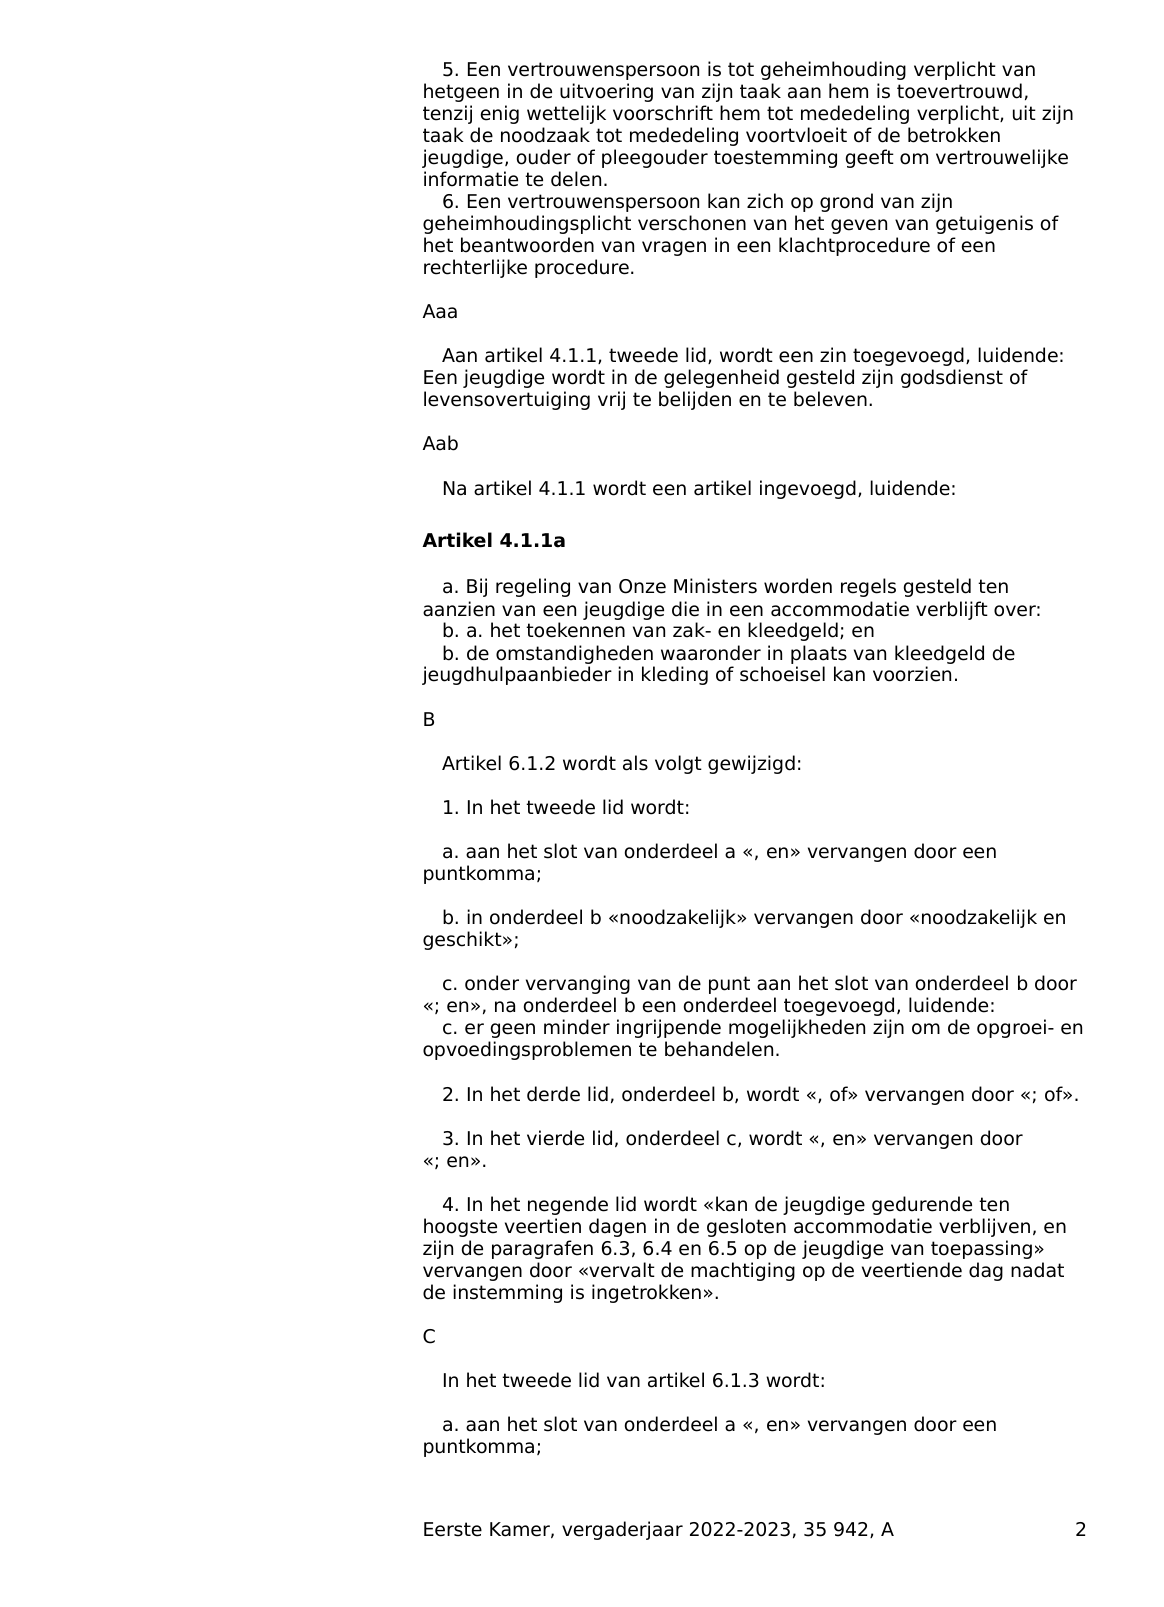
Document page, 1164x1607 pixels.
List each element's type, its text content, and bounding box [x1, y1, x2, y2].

text a. aan het slot van onderdeel a «, en» vervangen door een puntkomma; [422, 841, 1087, 885]
text 4. In het negende lid wordt «kan de jeugdige gedurende ten hoogste veertien dagen in de gesloten accommodatie verblijven, en zijn de paragrafen 6.3, 6.4 en 6.5 op de jeugdige van toepassing» vervangen door «vervalt de machtiging op de veertiende dag nadat de instemming is ingetrokken». [422, 1194, 1087, 1304]
text b. a. het toekennen van zak- en kleedgeld; en [422, 620, 1087, 642]
text c. onder vervanging van de punt aan het slot van onderdeel b door «; en», na onderdeel b een onderdeel toegevoegd, luidende: [422, 973, 1087, 1017]
text b. de omstandigheden waaronder in plaats van kleedgeld de jeugdhulpaanbieder in kleding of schoeisel kan voorzien. [422, 642, 1087, 686]
text 6. Een vertrouwenspersoon kan zich op grond van zijn geheimhoudingsplicht verschonen van het geven van getuigenis of het beantwoorden van vragen in een klachtprocedure of een rechterlijke procedure. [422, 191, 1087, 279]
text C [422, 1326, 1087, 1348]
text Na artikel 4.1.1 wordt een artikel ingevoegd, luidende: [422, 477, 1087, 499]
text 1. In het tweede lid wordt: [422, 797, 1087, 819]
text Artikel 6.1.2 wordt als volgt gewijzigd: [422, 753, 1087, 775]
text b. in onderdeel b «noodzakelijk» vervangen door «noodzakelijk en geschikt»; [422, 907, 1087, 951]
text In het tweede lid van artikel 6.1.3 wordt: [422, 1370, 1087, 1392]
text a. aan het slot van onderdeel a «, en» vervangen door een puntkomma; [422, 1414, 1087, 1458]
text c. er geen minder ingrijpende mogelijkheden zijn om de opgroei- en opvoedingsproblemen te behandelen. [422, 1017, 1087, 1061]
text Aan artikel 4.1.1, tweede lid, wordt een zin toegevoegd, luidende: Een jeugdige wordt in de gelegenheid gesteld zijn godsdienst of levensovertuiging vrij te belijden en te beleven. [422, 345, 1087, 411]
text B [422, 708, 1087, 731]
text 3. In het vierde lid, onderdeel c, wordt «, en» vervangen door «; en». [422, 1128, 1087, 1172]
text a. Bij regeling van Onze Ministers worden regels gesteld ten aanzien van een jeugdige die in een accommodatie verblijft over: [422, 576, 1087, 620]
text 2. In het derde lid, onderdeel b, wordt «, of» vervangen door «; of». [422, 1083, 1087, 1105]
text Aab [422, 433, 1087, 455]
text Aaa [422, 301, 1087, 323]
text 5. Een vertrouwenspersoon is tot geheimhouding verplicht van hetgeen in de uitvoering van zijn taak aan hem is toevertrouwd, tenzij enig wettelijk voorschrift hem tot mededeling verplicht, uit zijn taak de noodzaak tot mededeling voortvloeit of de betrokken jeugdige, ouder of pleegouder toestemming geeft om vertrouwelijke informatie te delen. [422, 59, 1087, 191]
subtitle Artikel 4.1.1a [422, 529, 1087, 551]
